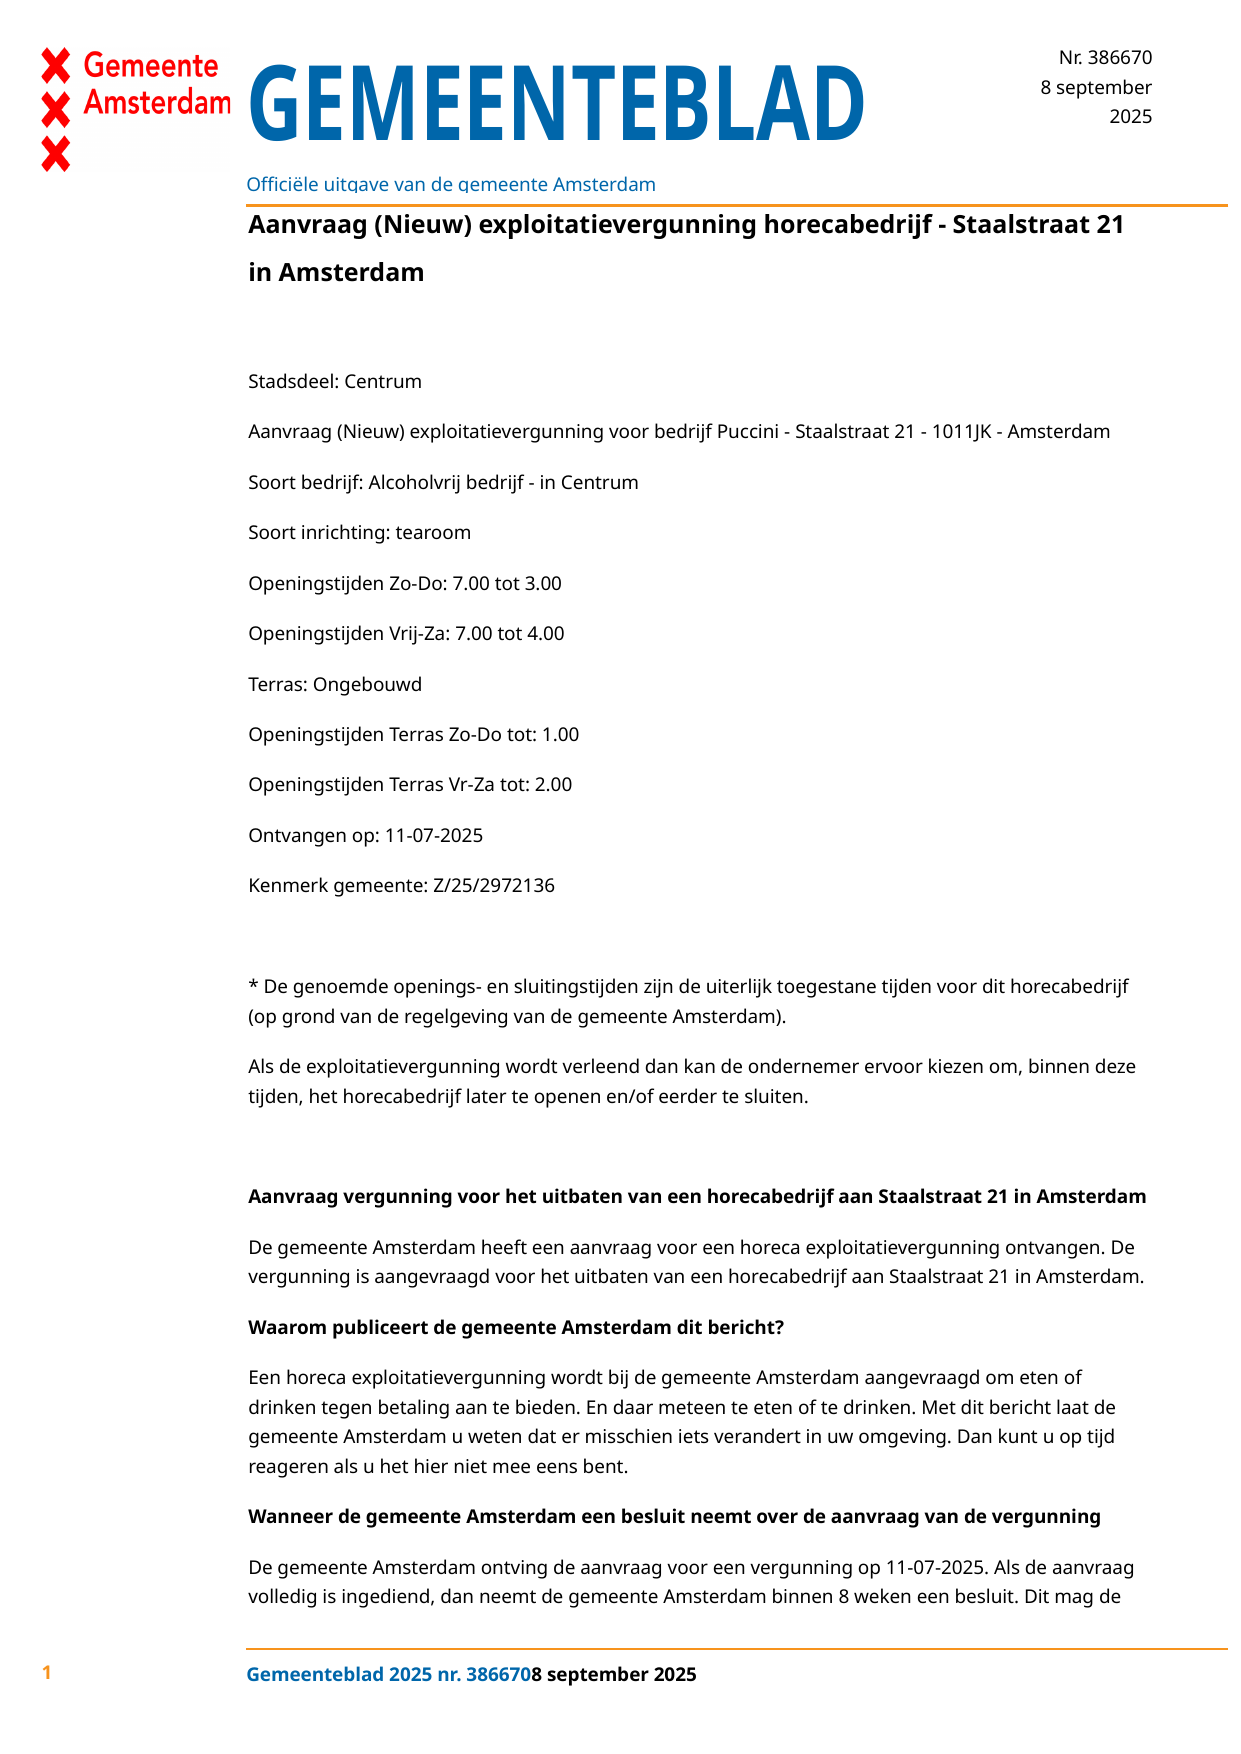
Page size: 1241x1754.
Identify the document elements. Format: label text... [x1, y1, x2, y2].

text Waarom publiceert de gemeente Amsterdam dit bericht? [248, 1314, 1152, 1340]
text Ontvangen op: 11-07-2025 [248, 822, 1152, 848]
text Stadsdeel: Centrum [248, 368, 1152, 394]
text De gemeente Amsterdam ontving de aanvraag voor een vergunning op 11-07-2025. Als de aanvraag volledig is ingediend, dan neemt de gemeente Amsterdam binnen 8 weken een besluit. Dit mag de [248, 1554, 1152, 1609]
text * De genoemde openings- en sluitingstijden zijn de uiterlijk toegestane tijden voor dit horecabedrijf (op grond van de regelgeving van de gemeente Amsterdam). [248, 973, 1152, 1029]
text Als de exploitatievergunning wordt verleend dan kan de ondernemer ervoor kiezen om, binnen deze tijden, het horecabedrijf later te openen en/of eerder te sluiten. [248, 1053, 1152, 1109]
text Soort inrichting: tearoom [248, 519, 1152, 545]
text Openingstijden Terras Zo-Do tot: 1.00 [248, 721, 1152, 747]
text Openingstijden Vrij-Za: 7.00 tot 4.00 [248, 620, 1152, 646]
text Openingstijden Terras Vr-Za tot: 2.00 [248, 772, 1152, 797]
text Een horeca exploitatievergunning wordt bij de gemeente Amsterdam aangevraagd om eten of drinken tegen betaling aan te bieden. En daar meteen te eten of te drinken. Met dit bericht laat de gemeente Amsterdam u weten dat er misschien iets verandert in uw omgeving. Dan kunt u op tijd reageren als u het hier niet mee eens bent. [248, 1364, 1152, 1479]
text Wanneer de gemeente Amsterdam een besluit neemt over de aanvraag van de vergunning [248, 1504, 1152, 1529]
text Kenmerk gemeente: Z/25/2972136 [248, 872, 1152, 898]
picture [41, 47, 231, 172]
text Aanvraag (Nieuw) exploitatievergunning voor bedrijf Puccini - Staalstraat 21 - 1011JK - Amsterdam [248, 419, 1152, 444]
text Aanvraag vergunning voor het uitbaten van een horecabedrijf aan Staalstraat 21 in Amsterdam [248, 1184, 1152, 1209]
text De gemeente Amsterdam heeft een aanvraag voor een horeca exploitatievergunning ontvangen. De vergunning is aangevraagd voor het uitbaten van een horecabedrijf aan Staalstraat 21 in Amsterdam. [248, 1234, 1152, 1289]
text Openingstijden Zo-Do: 7.00 tot 3.00 [248, 570, 1152, 596]
text Terras: Ongebouwd [248, 671, 1152, 697]
text Aanvraag (Nieuw) exploitatievergunning horecabedrijf - Staalstraat 21 in Amsterdam [248, 207, 1152, 288]
text Soort bedrijf: Alcoholvrij bedrijf - in Centrum [248, 469, 1152, 495]
